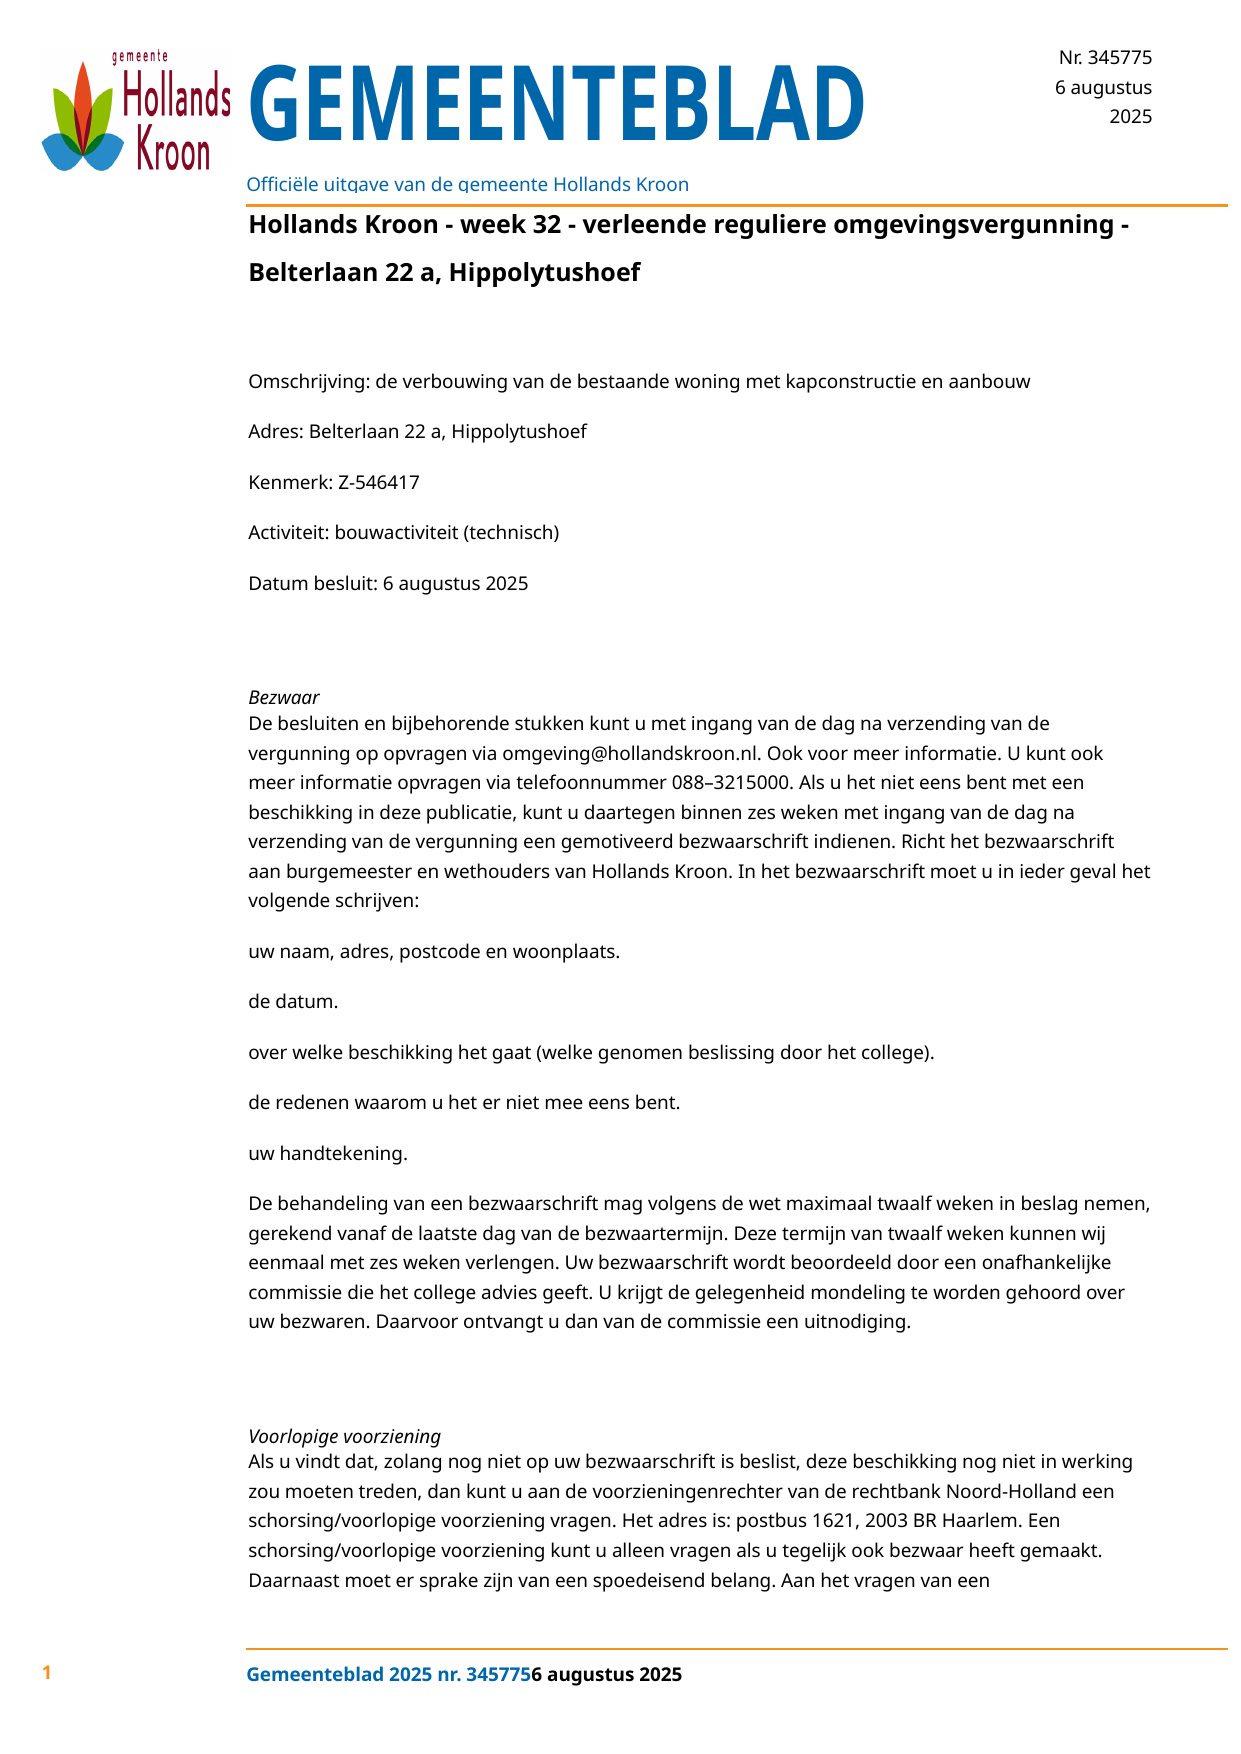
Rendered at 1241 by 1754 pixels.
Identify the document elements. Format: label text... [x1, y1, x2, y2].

text De behandeling van een bezwaarschrift mag volgens de wet maximaal twaalf weken in beslag nemen, gerekend vanaf de laatste dag van de bezwaartermijn. Deze termijn van twaalf weken kunnen wij eenmaal met zes weken verlengen. Uw bezwaarschrift wordt beoordeeld door een onafhankelijke commissie die het college advies geeft. U krijgt de gelegenheid mondeling te worden gehoord over uw bezwaren. Daarvoor ontvangt u dan van de commissie een uitnodiging. [248, 1190, 1152, 1334]
text Adres: Belterlaan 22 a, Hippolytushoef [248, 419, 1152, 444]
picture [41, 47, 231, 172]
text Als u vindt dat, zolang nog niet op uw bezwaarschrift is beslist, deze beschikking nog niet in werking zou moeten treden, dan kunt u aan de voorzieningenrechter van de rechtbank Noord-Holland een schorsing/voorlopige voorziening vragen. Het adres is: postbus 1621, 2003 BR Haarlem. Een schorsing/voorlopige voorziening kunt u alleen vragen als u tegelijk ook bezwaar heeft gemaakt. Daarnaast moet er sprake zijn van een spoedeisend belang. Aan het vragen van een [248, 1448, 1152, 1593]
text Omschrijving: de verbouwing van de bestaande woning met kapconstructie en aanbouw [248, 368, 1152, 394]
text uw handtekening. [248, 1140, 1152, 1165]
text Bezwaar [248, 684, 1152, 710]
text uw naam, adres, postcode en woonplaats. [248, 938, 1152, 964]
text Kenmerk: Z-546417 [248, 469, 1152, 495]
text de redenen waarom u het er niet mee eens bent. [248, 1089, 1152, 1115]
text de datum. [248, 988, 1152, 1014]
text Hollands Kroon - week 32 - verleende reguliere omgevingsvergunning - Belterlaan 22 a, Hippolytushoef [248, 207, 1152, 288]
text Datum besluit: 6 augustus 2025 [248, 570, 1152, 596]
text Activiteit: bouwactiviteit (technisch) [248, 519, 1152, 545]
text Voorlopige voorziening [248, 1423, 1152, 1448]
text over welke beschikking het gaat (welke genomen beslissing door het college). [248, 1039, 1152, 1064]
text De besluiten en bijbehorende stukken kunt u met ingang van de dag na verzending van de vergunning op opvragen via omgeving@hollandskroon.nl. Ook voor meer informatie. U kunt ook meer informatie opvragen via telefoonnummer 088–3215000. Als u het niet eens bent met een beschikking in deze publicatie, kunt u daartegen binnen zes weken met ingang van de dag na verzending van de vergunning een gemotiveerd bezwaarschrift indienen. Richt het bezwaarschrift aan burgemeester en wethouders van Hollands Kroon. In het bezwaarschrift moet u in ieder geval het volgende schrijven: [248, 710, 1152, 913]
